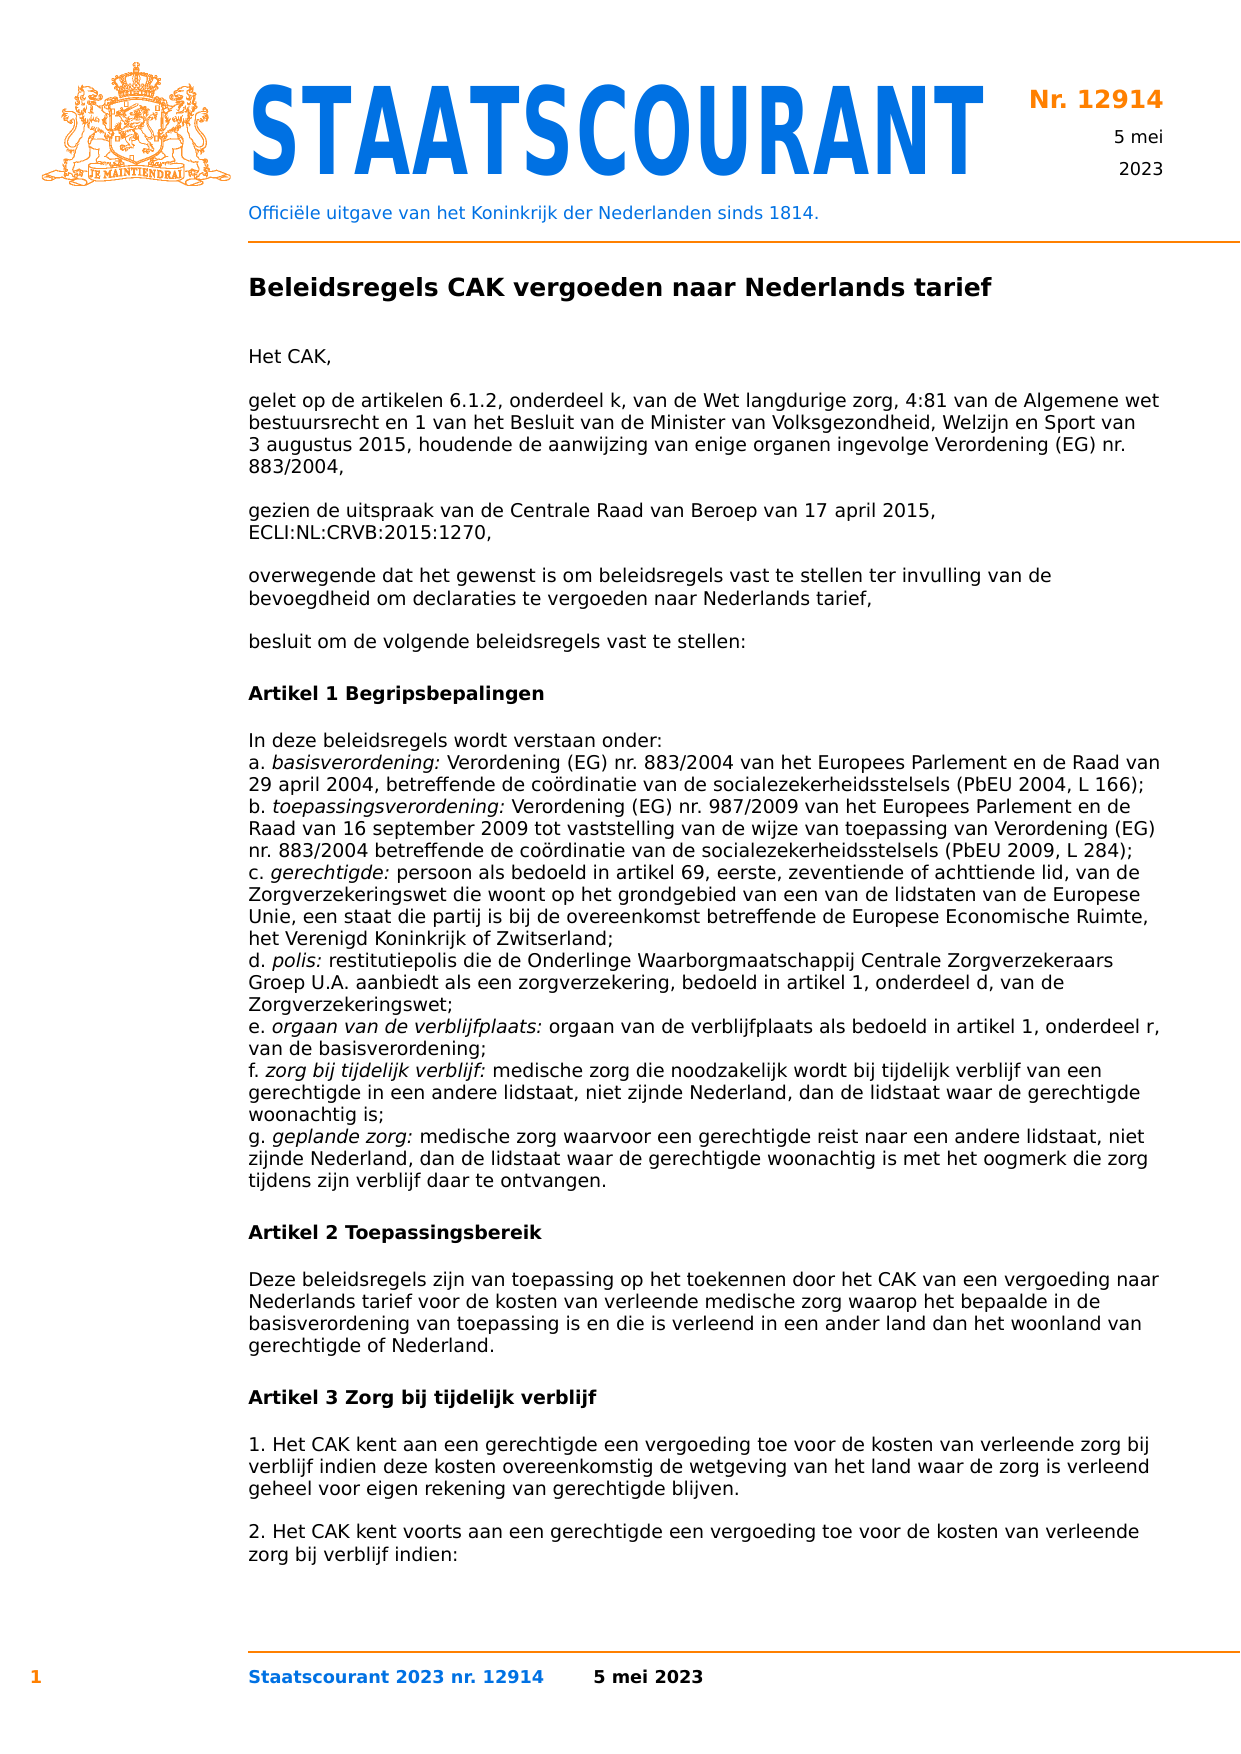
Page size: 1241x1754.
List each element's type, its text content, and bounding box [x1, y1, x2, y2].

subtitle Artikel 3 Zorg bij tijdelijk verblijf [248, 1387, 1163, 1409]
picture [41, 62, 231, 186]
text Deze beleidsregels zijn van toepassing op het toekennen door het CAK van een vergoeding naar Nederlands tarief voor de kosten van verleende medische zorg waarop het bepaalde in de basisverordening van toepassing is en die is verleend in een ander land dan het woonland van gerechtigde of Nederland. [248, 1269, 1163, 1357]
text d. polis: restitutiepolis die de Onderlinge Waarborgmaatschappij Centrale Zorgverzekeraars Groep U.A. aanbiedt als een zorgverzekering, bedoeld in artikel 1, onderdeel d, van de Zorgverzekeringswet; [248, 950, 1163, 1016]
table_header Nr. 12914 [998, 62, 1240, 121]
text a. basisverordening: Verordening (EG) nr. 883/2004 van het Europees Parlement en de Raad van 29 april 2004, betreffende de coördinatie van de socialezekerheidsstelsels (PbEU 2004, L 166); [248, 752, 1163, 796]
table_cell 2023 [998, 153, 1240, 203]
text gezien de uitspraak van de Centrale Raad van Beroep van 17 april 2015, ECLI:NL:CRVB:2015:1270, [248, 499, 1163, 543]
text Het CAK, [248, 346, 1163, 368]
text f. zorg bij tijdelijk verblijf: medische zorg die noodzakelijk wordt bij tijdelijk verblijf van een gerechtigde in een andere lidstaat, niet zijnde Nederland, dan de lidstaat waar de gerechtigde woonachtig is; [248, 1060, 1163, 1126]
subtitle Artikel 2 Toepassingsbereik [248, 1222, 1163, 1244]
text In deze beleidsregels wordt verstaan onder: [248, 730, 1163, 752]
table_cell 5 mei [998, 121, 1240, 153]
table_header [25, 62, 248, 241]
text b. toepassingsverordening: Verordening (EG) nr. 987/2009 van het Europees Parlement en de Raad van 16 september 2009 tot vaststelling van de wijze van toepassing van Verordening (EG) nr. 883/2004 betreffende de coördinatie van de socialezekerheidsstelsels (PbEU 2009, L 284); [248, 796, 1163, 862]
text g. geplande zorg: medische zorg waarvoor een gerechtigde reist naar een andere lidstaat, niet zijnde Nederland, dan de lidstaat waar de gerechtigde woonachtig is met het oogmerk die zorg tijdens zijn verblijf daar te ontvangen. [248, 1126, 1163, 1192]
subtitle Beleidsregels CAK vergoeden naar Nederlands tarief [248, 273, 1163, 302]
text 2. Het CAK kent voorts aan een gerechtigde een vergoeding toe voor de kosten van verleende zorg bij verblijf indien: [248, 1521, 1163, 1565]
table_header STAATSCOURANT [248, 62, 998, 203]
text e. orgaan van de verblijfplaats: orgaan van de verblijfplaats als bedoeld in artikel 1, onderdeel r, van de basisverordening; [248, 1016, 1163, 1060]
subtitle Artikel 1 Begripsbepalingen [248, 683, 1163, 705]
text gelet op de artikelen 6.1.2, onderdeel k, van de Wet langdurige zorg, 4:81 van de Algemene wet bestuursrecht en 1 van het Besluit van de Minister van Volksgezondheid, Welzijn en Sport van 3 augustus 2015, houdende de aanwijzing van enige organen ingevolge Verordening (EG) nr. 883/2004, [248, 390, 1163, 478]
text 1. Het CAK kent aan een gerechtigde een vergoeding toe voor de kosten van verleende zorg bij verblijf indien deze kosten overeenkomstig de wetgeving van het land waar de zorg is verleend geheel voor eigen rekening van gerechtigde blijven. [248, 1434, 1163, 1499]
text overwegende dat het gewenst is om beleidsregels vast te stellen ter invulling van de bevoegdheid om declaraties te vergoeden naar Nederlands tarief, [248, 565, 1163, 609]
text c. gerechtigde: persoon als bedoeld in artikel 69, eerste, zeventiende of achttiende lid, van de Zorgverzekeringswet die woont op het grondgebied van een van de lidstaten van de Europese Unie, een staat die partij is bij de overeenkomst betreffende de Europese Economische Ruimte, het Verenigd Koninkrijk of Zwitserland; [248, 862, 1163, 950]
text besluit om de volgende beleidsregels vast te stellen: [248, 631, 1163, 653]
table_cell Officiële uitgave van het Koninkrijk der Nederlanden sinds 1814. [248, 203, 1240, 241]
